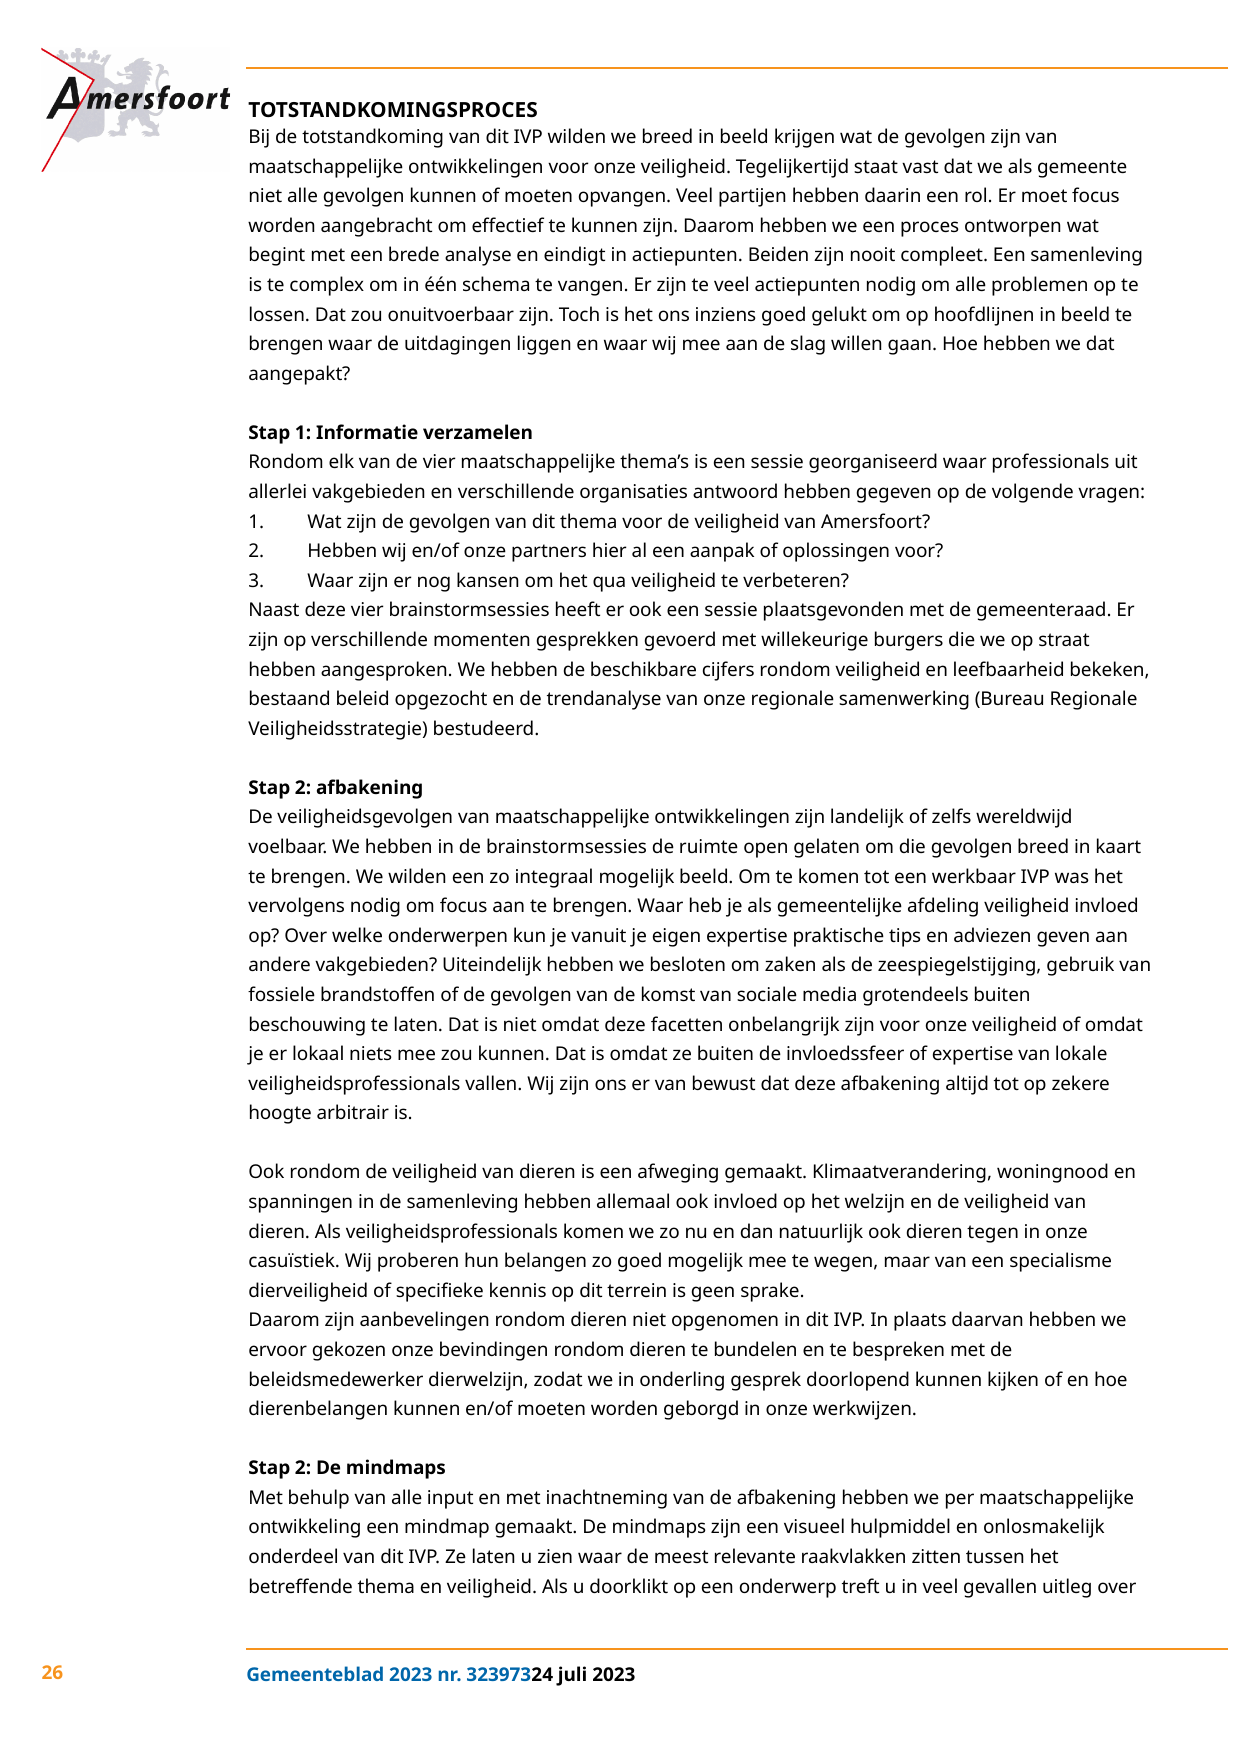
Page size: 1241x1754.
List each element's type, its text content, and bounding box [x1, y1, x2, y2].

text TOTSTANDKOMINGSPROCES [248, 95, 1152, 123]
text Stap 2: afbakening [248, 774, 1152, 800]
text Stap 1: Informatie verzamelen [248, 419, 1152, 445]
picture [41, 47, 231, 172]
text De veiligheidsgevolgen van maatschappelijke ontwikkelingen zijn landelijk of zelfs wereldwijd voelbaar. We hebben in de brainstormsessies de ruimte open gelaten om die gevolgen breed in kaart te brengen. We wilden een zo integraal mogelijk beeld. Om te komen tot een werkbaar IVP was het vervolgens nodig om focus aan te brengen. Waar heb je als gemeentelijke afdeling veiligheid invloed op? Over welke onderwerpen kun je vanuit je eigen expertise praktische tips en adviezen geven aan andere vakgebieden? Uiteindelijk hebben we besloten om zaken als de zeespiegelstijging, gebruik van fossiele brandstoffen of de gevolgen van de komst van sociale media grotendeels buiten beschouwing te laten. Dat is niet omdat deze facetten onbelangrijk zijn voor onze veiligheid of omdat je er lokaal niets mee zou kunnen. Dat is omdat ze buiten de invloedssfeer of expertise van lokale veiligheidsprofessionals vallen. Wij zijn ons er van bewust dat deze afbakening altijd tot op zekere hoogte arbitrair is. [248, 804, 1152, 1125]
list Hebben wij en/of onze partners hier al een aanpak of oplossingen voor? [248, 537, 1152, 563]
text Ook rondom de veiligheid van dieren is een afweging gemaakt. Klimaatverandering, woningnood en spanningen in de samenleving hebben allemaal ook invloed op het welzijn en de veiligheid van dieren. Als veiligheidsprofessionals komen we zo nu en dan natuurlijk ook dieren tegen in onze casuïstiek. Wij proberen hun belangen zo goed mogelijk mee te wegen, maar van een specialisme dierveiligheid of specifieke kennis op dit terrein is geen sprake. [248, 1159, 1152, 1303]
text Bij de totstandkoming van dit IVP wilden we breed in beeld krijgen wat de gevolgen zijn van maatschappelijke ontwikkelingen voor onze veiligheid. Tegelijkertijd staat vast dat we als gemeente niet alle gevolgen kunnen of moeten opvangen. Veel partijen hebben daarin een rol. Er moet focus worden aangebracht om effectief te kunnen zijn. Daarom hebben we een proces ontworpen wat begint met een brede analyse en eindigt in actiepunten. Beiden zijn nooit compleet. Een samenleving is te complex om in één schema te vangen. Er zijn te veel actiepunten nodig om alle problemen op te lossen. Dat zou onuitvoerbaar zijn. Toch is het ons inziens goed gelukt om op hoofdlijnen in beeld te brengen waar de uitdagingen liggen en waar wij mee aan de slag willen gaan. Hoe hebben we dat aangepakt? [248, 123, 1152, 386]
list Waar zijn er nog kansen om het qua veiligheid te verbeteren? [248, 567, 1152, 593]
list Wat zijn de gevolgen van dit thema voor de veiligheid van Amersfoort? [248, 508, 1152, 534]
text Met behulp van alle input en met inachtneming van de afbakening hebben we per maatschappelijke ontwikkeling een mindmap gemaakt. De mindmaps zijn een visueel hulpmiddel en onlosmakelijk onderdeel van dit IVP. Ze laten u zien waar de meest relevante raakvlakken zitten tussen het betreffende thema en veiligheid. Als u doorklikt op een onderwerp treft u in veel gevallen uitleg over [248, 1484, 1152, 1599]
text Rondom elk van de vier maatschappelijke thema’s is een sessie georganiseerd waar professionals uit allerlei vakgebieden en verschillende organisaties antwoord hebben gegeven op de volgende vragen: [248, 449, 1152, 504]
text Daarom zijn aanbevelingen rondom dieren niet opgenomen in dit IVP. In plaats daarvan hebben we ervoor gekozen onze bevindingen rondom dieren te bundelen en te bespreken met de beleidsmedewerker dierwelzijn, zodat we in onderling gesprek doorlopend kunnen kijken of en hoe dierenbelangen kunnen en/of moeten worden geborgd in onze werkwijzen. [248, 1307, 1152, 1421]
text Stap 2: De mindmaps [248, 1454, 1152, 1480]
text Naast deze vier brainstormsessies heeft er ook een sessie plaatsgevonden met de gemeenteraad. Er zijn op verschillende momenten gesprekken gevoerd met willekeurige burgers die we op straat hebben aangesproken. We hebben de beschikbare cijfers rondom veiligheid en leefbaarheid bekeken, bestaand beleid opgezocht en de trendanalyse van onze regionale samenwerking (Bureau Regionale Veiligheidsstrategie) bestudeerd. [248, 597, 1152, 741]
